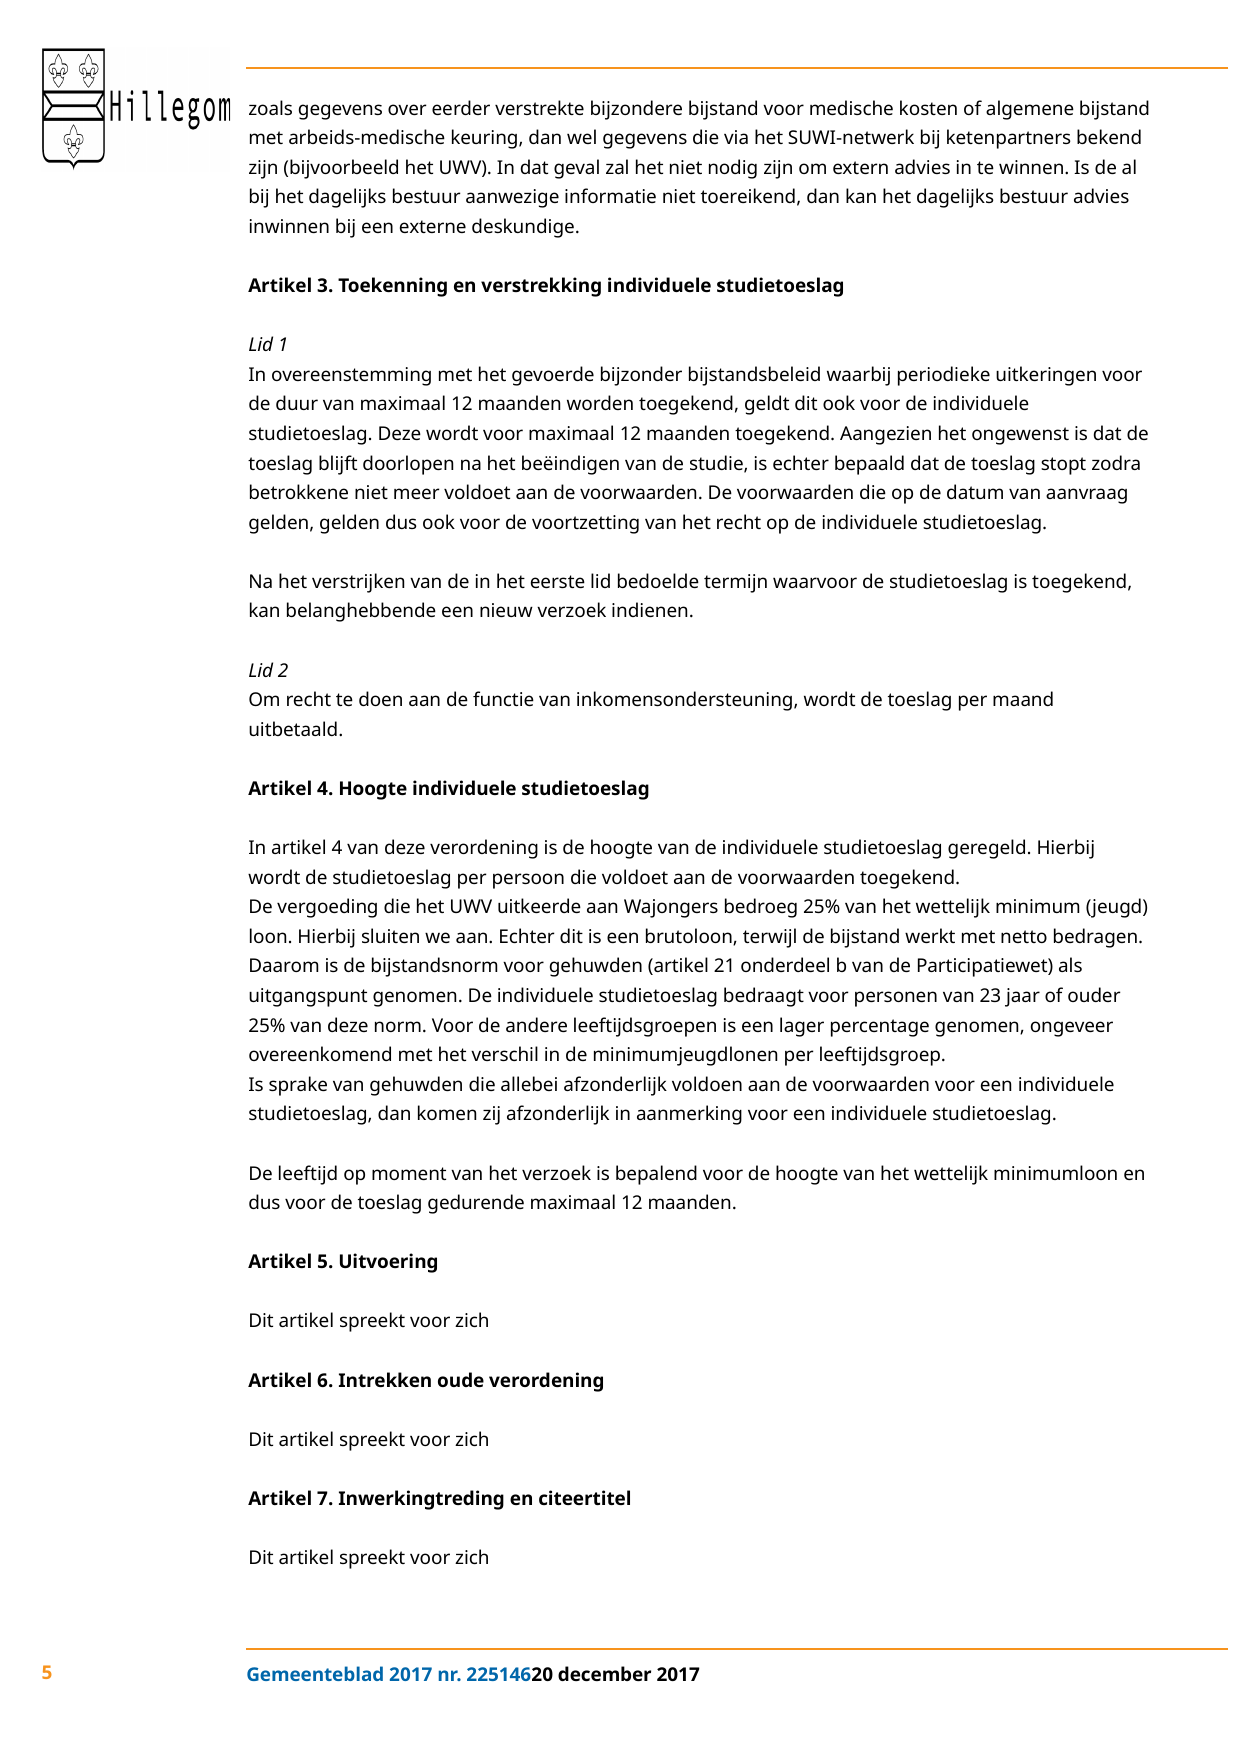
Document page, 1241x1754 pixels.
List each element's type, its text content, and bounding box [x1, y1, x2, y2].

text Na het verstrijken van de in het eerste lid bedoelde termijn waarvoor de studietoeslag is toegekend, kan belanghebbende een nieuw verzoek indienen. [248, 568, 1152, 623]
text De vergoeding die het UWV uitkeerde aan Wajongers bedroeg 25% van het wettelijk minimum (jeugd) loon. Hierbij sluiten we aan. Echter dit is een brutoloon, terwijl de bijstand werkt met netto bedragen. Daarom is de bijstandsnorm voor gehuwden (artikel 21 onderdeel b van de Participatiewet) als uitgangspunt genomen. De individuele studietoeslag bedraagt voor personen van 23 jaar of ouder 25% van deze norm. Voor de andere leeftijdsgroepen is een lager percentage genomen, ongeveer overeenkomend met het verschil in de minimumjeugdlonen per leeftijdsgroep. [248, 893, 1152, 1067]
text Artikel 5. Uitvoering [248, 1248, 1152, 1274]
text Artikel 4. Hoogte individuele studietoeslag [248, 775, 1152, 801]
text Om recht te doen aan de functie van inkomensondersteuning, wordt de toeslag per maand uitbetaald. [248, 686, 1152, 742]
text Dit artikel spreekt voor zich [248, 1544, 1152, 1570]
text Artikel 6. Intrekken oude verordening [248, 1367, 1152, 1393]
text Lid 1 [248, 331, 1152, 357]
text Lid 2 [248, 657, 1152, 683]
picture [41, 47, 231, 172]
text Dit artikel spreekt voor zich [248, 1426, 1152, 1452]
text In overeenstemming met het gevoerde bijzonder bijstandsbeleid waarbij periodieke uitkeringen voor de duur van maximaal 12 maanden worden toegekend, geldt dit ook voor de individuele studietoeslag. Deze wordt voor maximaal 12 maanden toegekend. Aangezien het ongewenst is dat de toeslag blijft doorlopen na het beëindigen van de studie, is echter bepaald dat de toeslag stopt zodra betrokkene niet meer voldoet aan de voorwaarden. De voorwaarden die op de datum van aanvraag gelden, gelden dus ook voor de voortzetting van het recht op de individuele studietoeslag. [248, 361, 1152, 535]
text Dit artikel spreekt voor zich [248, 1308, 1152, 1333]
text Artikel 3. Toekenning en verstrekking individuele studietoeslag [248, 272, 1152, 298]
text zoals gegevens over eerder verstrekte bijzondere bijstand voor medische kosten of algemene bijstand met arbeids-medische keuring, dan wel gegevens die via het SUWI-netwerk bij ketenpartners bekend zijn (bijvoorbeeld het UWV). In dat geval zal het niet nodig zijn om extern advies in te winnen. Is de al bij het dagelijks bestuur aanwezige informatie niet toereikend, dan kan het dagelijks bestuur advies inwinnen bij een externe deskundige. [248, 95, 1152, 239]
text De leeftijd op moment van het verzoek is bepalend voor de hoogte van het wettelijk minimumloon en dus voor de toeslag gedurende maximaal 12 maanden. [248, 1160, 1152, 1215]
text Artikel 7. Inwerkingtreding en citeertitel [248, 1485, 1152, 1511]
text In artikel 4 van deze verordening is de hoogte van de individuele studietoeslag geregeld. Hierbij wordt de studietoeslag per persoon die voldoet aan de voorwaarden toegekend. [248, 834, 1152, 890]
text Is sprake van gehuwden die allebei afzonderlijk voldoen aan de voorwaarden voor een individuele studietoeslag, dan komen zij afzonderlijk in aanmerking voor een individuele studietoeslag. [248, 1071, 1152, 1126]
